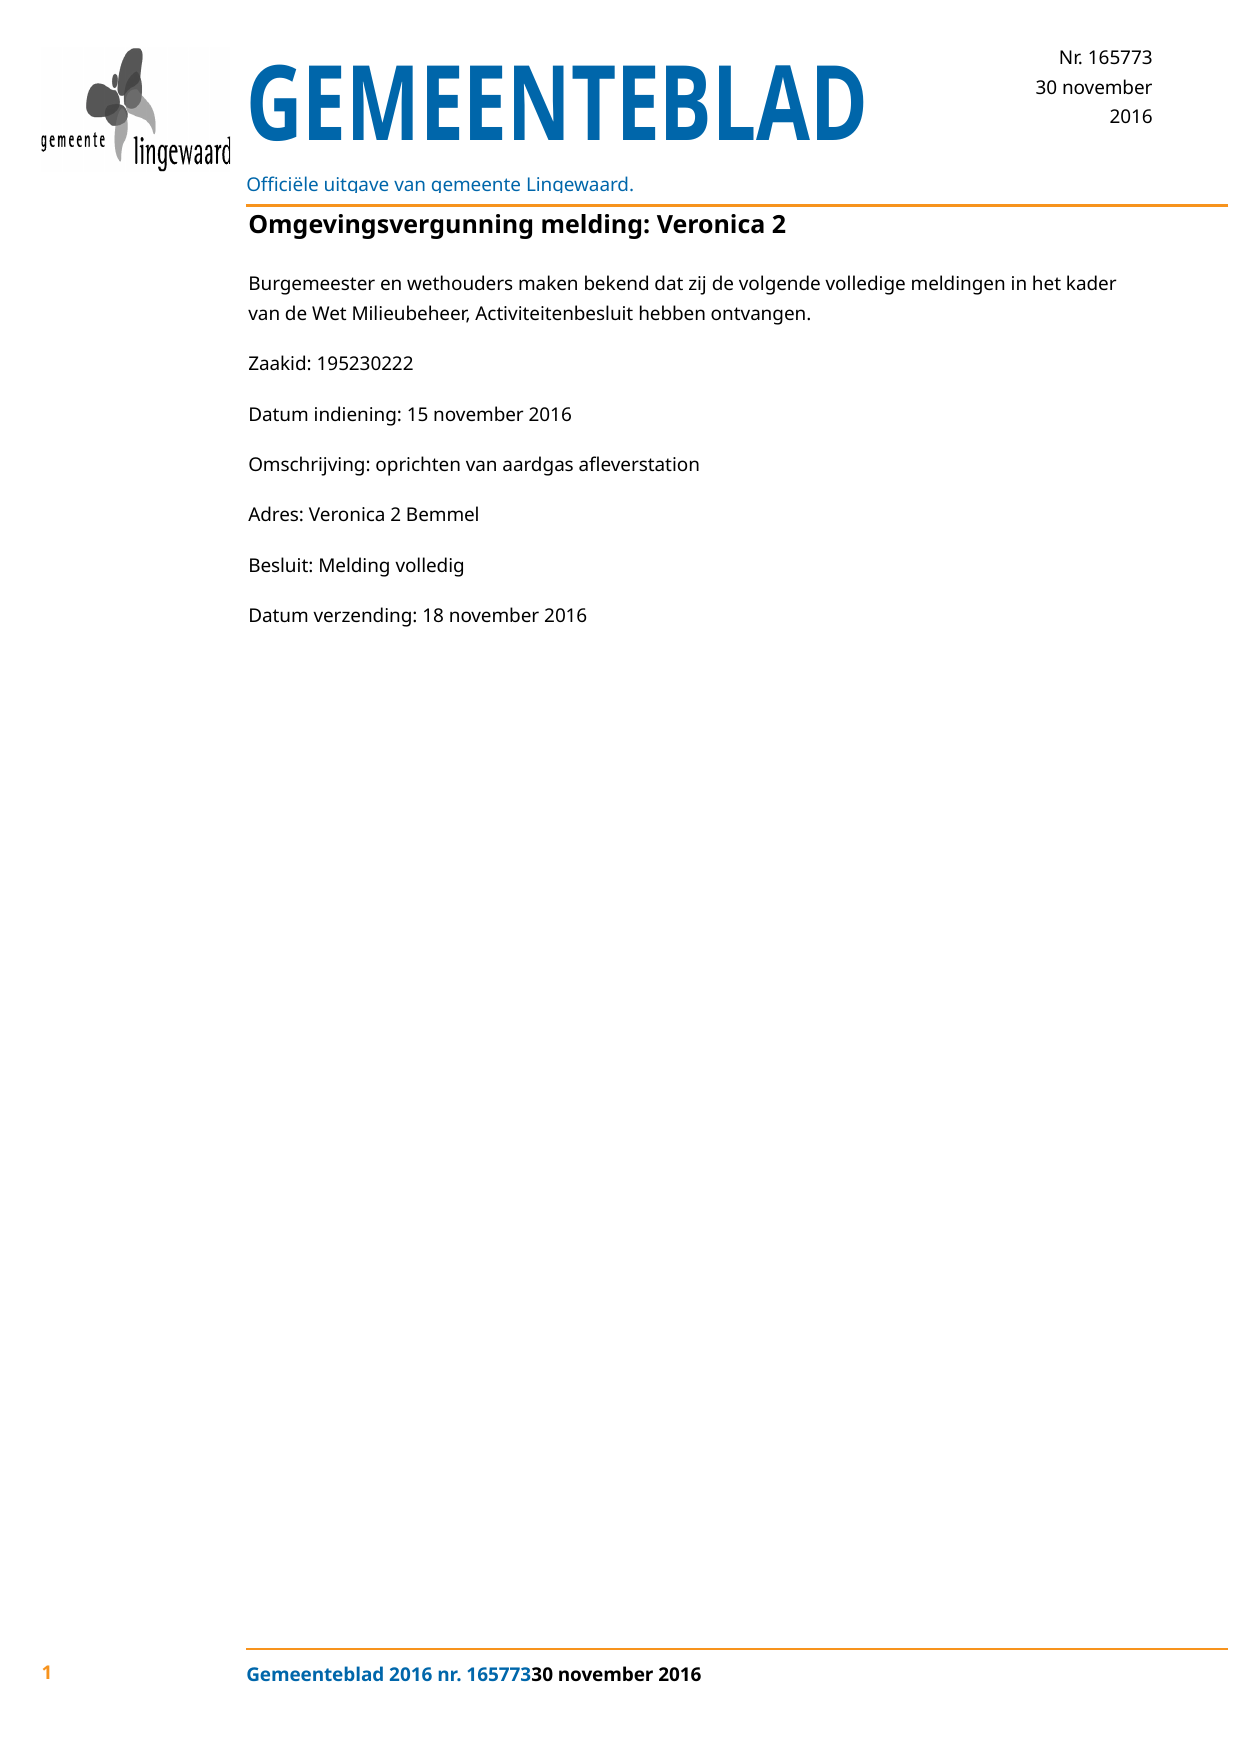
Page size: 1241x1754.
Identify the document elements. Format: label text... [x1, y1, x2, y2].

text Omschrijving: oprichten van aardgas afleverstation [248, 451, 1152, 477]
text Adres: Veronica 2 Bemmel [248, 502, 1152, 527]
text Burgemeester en wethouders maken bekend dat zij de volgende volledige meldingen in het kader van de Wet Milieubeheer, Activiteitenbesluit hebben ontvangen. [248, 270, 1152, 326]
text Zaakid: 195230222 [248, 350, 1152, 376]
text Datum verzending: 18 november 2016 [248, 602, 1152, 628]
picture [41, 47, 231, 172]
text Besluit: Melding volledig [248, 552, 1152, 578]
text Datum indiening: 15 november 2016 [248, 401, 1152, 426]
text Omgevingsvergunning melding: Veronica 2 [248, 207, 1152, 241]
